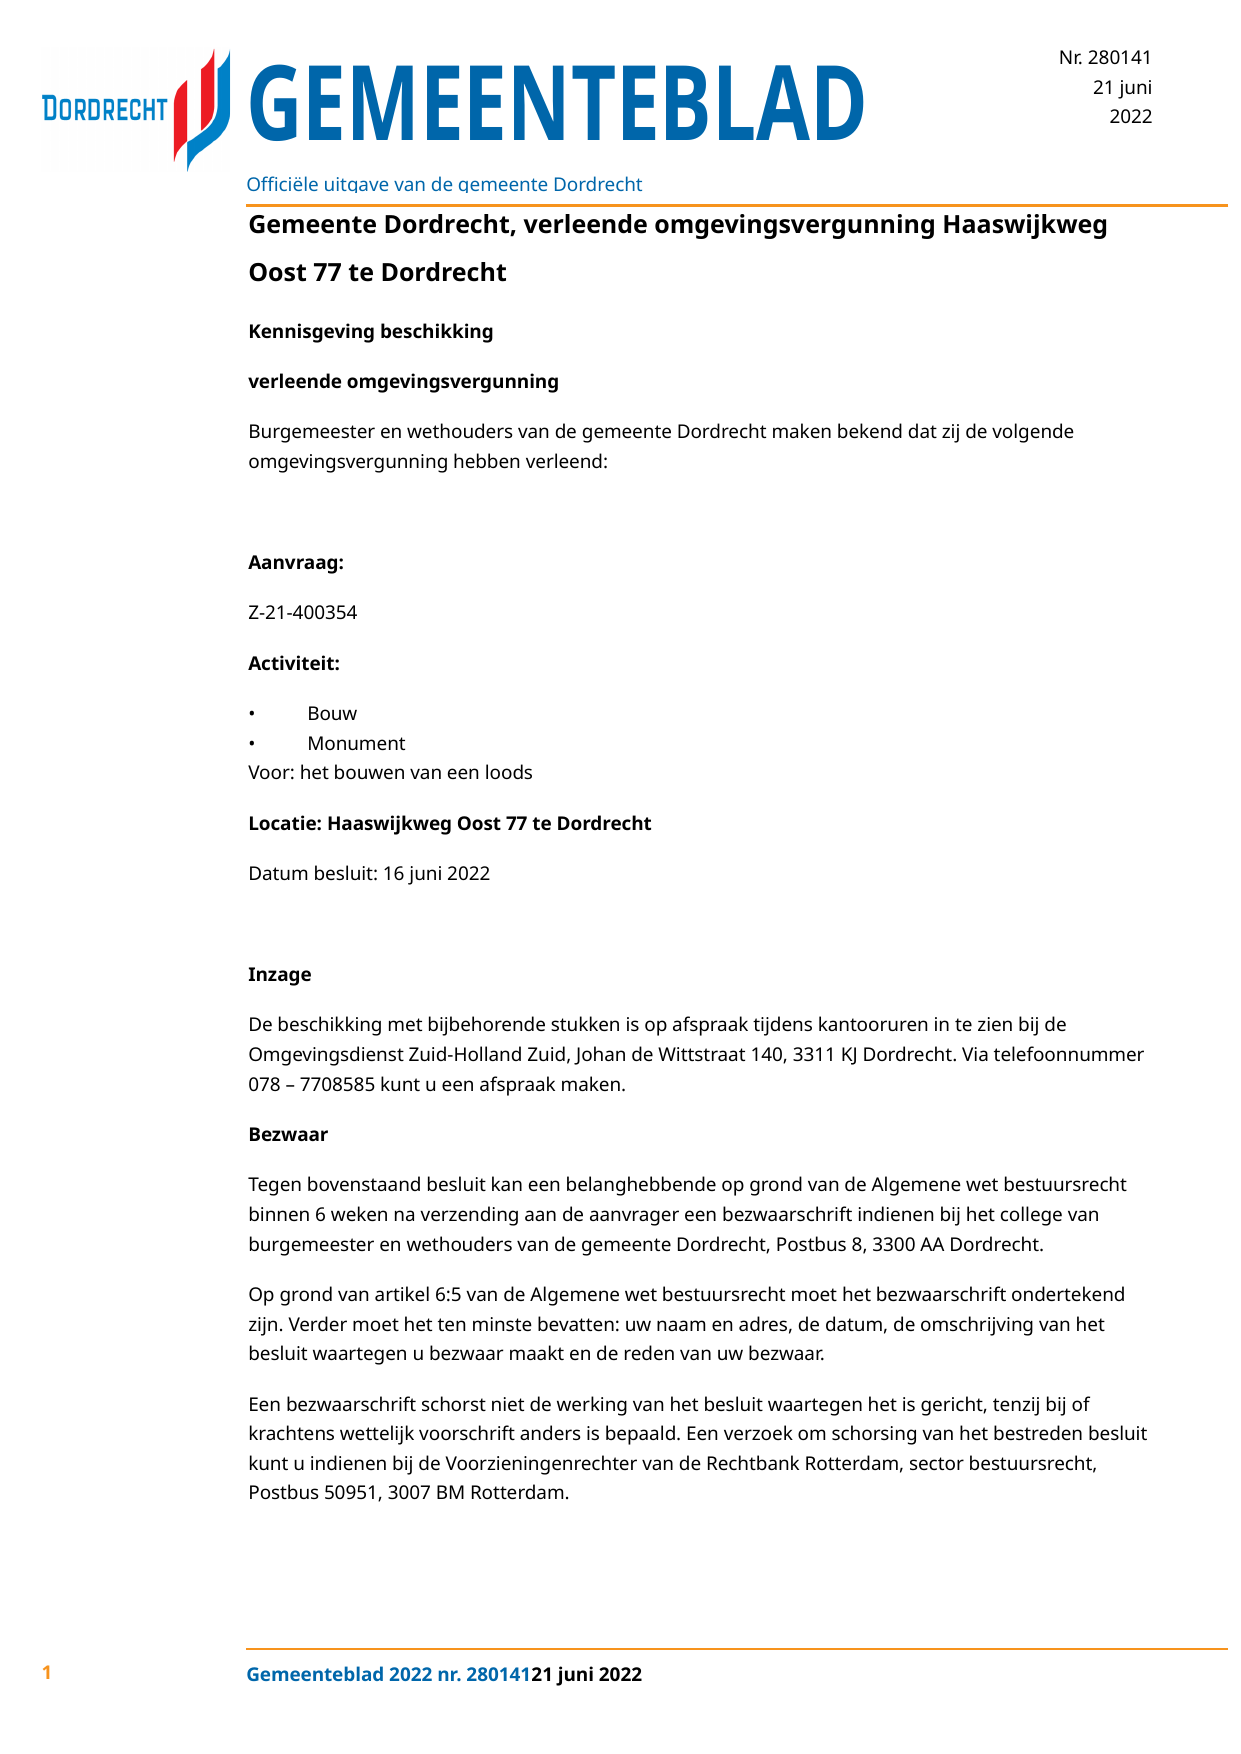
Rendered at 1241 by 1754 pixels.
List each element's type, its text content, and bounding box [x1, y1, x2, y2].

picture [41, 47, 231, 172]
text Aanvraag: [248, 549, 1152, 575]
text Voor: het bouwen van een loods [248, 759, 1152, 785]
text Een bezwaarschrift schorst niet de werking van het besluit waartegen het is gericht, tenzij bij of krachtens wettelijk voorschrift anders is bepaald. Een verzoek om schorsing van het bestreden besluit kunt u indienen bij de Voorzieningenrechter van de Rechtbank Rotterdam, sector bestuursrecht, Postbus 50951, 3007 BM Rotterdam. [248, 1391, 1152, 1505]
list Bouw [248, 700, 1152, 726]
text Gemeente Dordrecht, verleende omgevingsvergunning Haaswijkweg Oost 77 te Dordrecht [248, 207, 1152, 288]
text Bezwaar [248, 1121, 1152, 1147]
text Tegen bovenstaand besluit kan een belanghebbende op grond van de Algemene wet bestuursrecht binnen 6 weken na verzending aan de aanvrager een bezwaarschrift indienen bij het college van burgemeester en wethouders van de gemeente Dordrecht, Postbus 8, 3300 AA Dordrecht. [248, 1172, 1152, 1257]
text Burgemeester en wethouders van de gemeente Dordrecht maken bekend dat zij de volgende omgevingsvergunning hebben verleend: [248, 419, 1152, 474]
list Monument [248, 730, 1152, 756]
text Op grond van artikel 6:5 van de Algemene wet bestuursrecht moet het bezwaarschrift ondertekend zijn. Verder moet het ten minste bevatten: uw naam en adres, de datum, de omschrijving van het besluit waartegen u bezwaar maakt en de reden van uw bezwaar. [248, 1281, 1152, 1366]
text Activiteit: [248, 650, 1152, 676]
text Datum besluit: 16 juni 2022 [248, 860, 1152, 886]
text De beschikking met bijbehorende stukken is op afspraak tijdens kantooruren in te zien bij de Omgevingsdienst Zuid-Holland Zuid, Johan de Wittstraat 140, 3311 KJ Dordrecht. Via telefoonnummer 078 – 7708585 kunt u een afspraak maken. [248, 1012, 1152, 1097]
text Z-21-400354 [248, 599, 1152, 625]
text verleende omgevingsvergunning [248, 368, 1152, 394]
text Inzage [248, 961, 1152, 987]
text Locatie: Haaswijkweg Oost 77 te Dordrecht [248, 810, 1152, 836]
text Kennisgeving beschikking [248, 318, 1152, 344]
